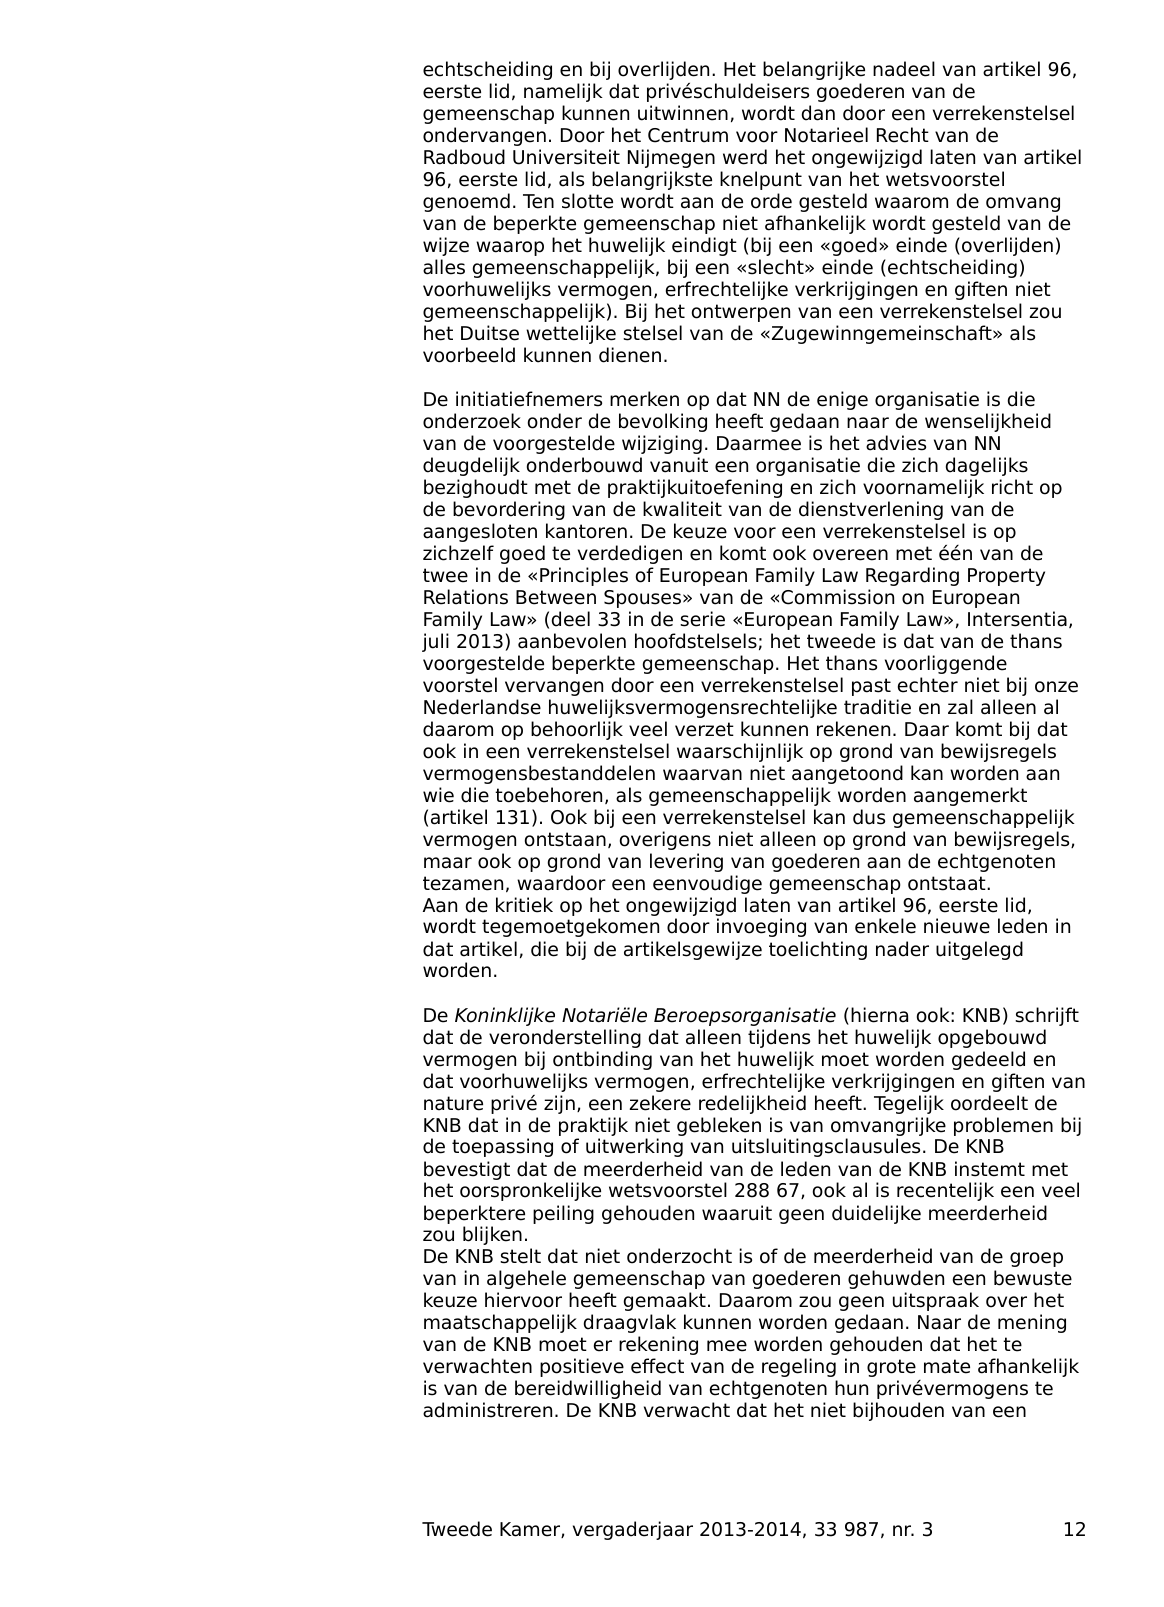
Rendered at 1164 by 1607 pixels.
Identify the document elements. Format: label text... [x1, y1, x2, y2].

text Aan de kritiek op het ongewijzigd laten van artikel 96, eerste lid, wordt tegemoetgekomen door invoeging van enkele nieuwe leden in dat artikel, die bij de artikelsgewijze toelichting nader uitgelegd worden. [422, 894, 1087, 982]
text De KNB stelt dat niet onderzocht is of de meerderheid van de groep van in algehele gemeenschap van goederen gehuwden een bewuste keuze hiervoor heeft gemaakt. Daarom zou geen uitspraak over het maatschappelijk draagvlak kunnen worden gedaan. Naar de mening van de KNB moet er rekening mee worden gehouden dat het te verwachten positieve effect van de regeling in grote mate afhankelijk is van de bereidwilligheid van echtgenoten hun privévermogens te administreren. De KNB verwacht dat het niet bijhouden van een [422, 1246, 1087, 1422]
text De Koninklijke Notariële Beroepsorganisatie (hierna ook: KNB) schrijft dat de veronderstelling dat alleen tijdens het huwelijk opgebouwd vermogen bij ontbinding van het huwelijk moet worden gedeeld en dat voorhuwelijks vermogen, erfrechtelijke verkrijgingen en giften van nature privé zijn, een zekere redelijkheid heeft. Tegelijk oordeelt de KNB dat in de praktijk niet gebleken is van omvangrijke problemen bij de toepassing of uitwerking van uitsluitingsclausules. De KNB bevestigt dat de meerderheid van de leden van de KNB instemt met het oorspronkelijke wetsvoorstel 288 67, ook al is recentelijk een veel beperktere peiling gehouden waaruit geen duidelijke meerderheid zou blijken. [422, 1004, 1087, 1246]
text echtscheiding en bij overlijden. Het belangrijke nadeel van artikel 96, eerste lid, namelijk dat privéschuldeisers goederen van de gemeenschap kunnen uitwinnen, wordt dan door een verrekenstelsel ondervangen. Door het Centrum voor Notarieel Recht van de Radboud Universiteit Nijmegen werd het ongewijzigd laten van artikel 96, eerste lid, als belangrijkste knelpunt van het wetsvoorstel genoemd. Ten slotte wordt aan de orde gesteld waarom de omvang van de beperkte gemeenschap niet afhankelijk wordt gesteld van de wijze waarop het huwelijk eindigt (bij een «goed» einde (overlijden) alles gemeenschappelijk, bij een «slecht» einde (echtscheiding) voorhuwelijks vermogen, erfrechtelijke verkrijgingen en giften niet gemeenschappelijk). Bij het ontwerpen van een verrekenstelsel zou het Duitse wettelijke stelsel van de «Zugewinngemeinschaft» als voorbeeld kunnen dienen. [422, 59, 1087, 367]
text De initiatiefnemers merken op dat NN de enige organisatie is die onderzoek onder de bevolking heeft gedaan naar de wenselijkheid van de voorgestelde wijziging. Daarmee is het advies van NN deugdelijk onderbouwd vanuit een organisatie die zich dagelijks bezighoudt met de praktijkuitoefening en zich voornamelijk richt op de bevordering van de kwaliteit van de dienstverlening van de aangesloten kantoren. De keuze voor een verrekenstelsel is op zichzelf goed te verdedigen en komt ook overeen met één van de twee in de «Principles of European Family Law Regarding Property Relations Between Spouses» van de «Commission on European Family Law» (deel 33 in de serie «European Family Law», Intersentia, juli 2013) aanbevolen hoofdstelsels; het tweede is dat van de thans voorgestelde beperkte gemeenschap. Het thans voorliggende voorstel vervangen door een verrekenstelsel past echter niet bij onze Nederlandse huwelijksvermogensrechtelijke traditie en zal alleen al daarom op behoorlijk veel verzet kunnen rekenen. Daar komt bij dat ook in een verrekenstelsel waarschijnlijk op grond van bewijsregels vermogensbestanddelen waarvan niet aangetoond kan worden aan wie die toebehoren, als gemeenschappelijk worden aangemerkt (artikel 131). Ook bij een verrekenstelsel kan dus gemeenschappelijk vermogen ontstaan, overigens niet alleen op grond van bewijsregels, maar ook op grond van levering van goederen aan de echtgenoten tezamen, waardoor een eenvoudige gemeenschap ontstaat. [422, 389, 1087, 894]
